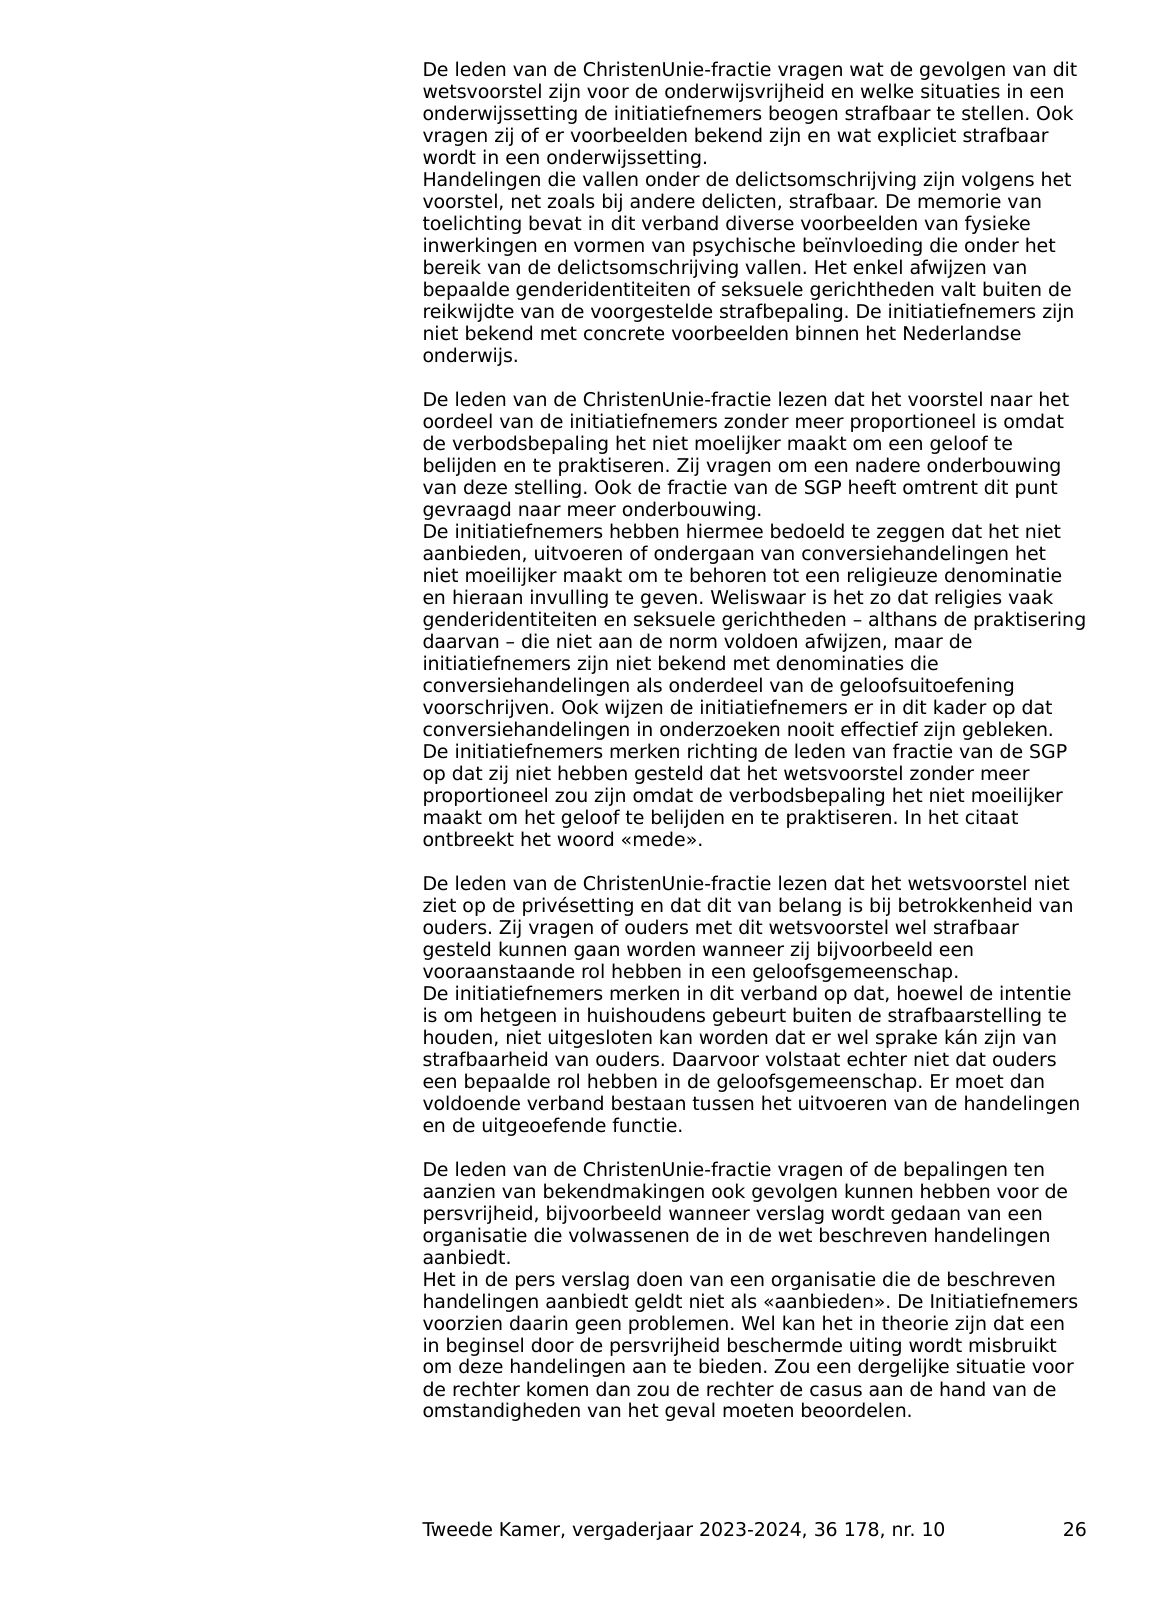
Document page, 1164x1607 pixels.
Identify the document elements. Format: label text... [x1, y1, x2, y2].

text De leden van de ChristenUnie-fractie vragen of de bepalingen ten aanzien van bekendmakingen ook gevolgen kunnen hebben voor de persvrijheid, bijvoorbeeld wanneer verslag wordt gedaan van een organisatie die volwassenen de in de wet beschreven handelingen aanbiedt. [422, 1159, 1087, 1268]
text De leden van de ChristenUnie-fractie vragen wat de gevolgen van dit wetsvoorstel zijn voor de onderwijsvrijheid en welke situaties in een onderwijssetting de initiatiefnemers beogen strafbaar te stellen. Ook vragen zij of er voorbeelden bekend zijn en wat expliciet strafbaar wordt in een onderwijssetting. [422, 59, 1087, 169]
text De initiatiefnemers hebben hiermee bedoeld te zeggen dat het niet aanbieden, uitvoeren of ondergaan van conversiehandelingen het niet moeilijker maakt om te behoren tot een religieuze denominatie en hieraan invulling te geven. Weliswaar is het zo dat religies vaak genderidentiteiten en seksuele gerichtheden – althans de praktisering daarvan – die niet aan de norm voldoen afwijzen, maar de initiatiefnemers zijn niet bekend met denominaties die conversiehandelingen als onderdeel van de geloofsuitoefening voorschrijven. Ook wijzen de initiatiefnemers er in dit kader op dat conversiehandelingen in onderzoeken nooit effectief zijn gebleken. [422, 521, 1087, 741]
text De leden van de ChristenUnie-fractie lezen dat het wetsvoorstel niet ziet op de privésetting en dat dit van belang is bij betrokkenheid van ouders. Zij vragen of ouders met dit wetsvoorstel wel strafbaar gesteld kunnen gaan worden wanneer zij bijvoorbeeld een vooraanstaande rol hebben in een geloofsgemeenschap. [422, 873, 1087, 983]
text De initiatiefnemers merken in dit verband op dat, hoewel de intentie is om hetgeen in huishoudens gebeurt buiten de strafbaarstelling te houden, niet uitgesloten kan worden dat er wel sprake kán zijn van strafbaarheid van ouders. Daarvoor volstaat echter niet dat ouders een bepaalde rol hebben in de geloofsgemeenschap. Er moet dan voldoende verband bestaan tussen het uitvoeren van de handelingen en de uitgeoefende functie. [422, 983, 1087, 1136]
text De leden van de ChristenUnie-fractie lezen dat het voorstel naar het oordeel van de initiatiefnemers zonder meer proportioneel is omdat de verbodsbepaling het niet moelijker maakt om een geloof te belijden en te praktiseren. Zij vragen om een nadere onderbouwing van deze stelling. Ook de fractie van de SGP heeft omtrent dit punt gevraagd naar meer onderbouwing. [422, 389, 1087, 521]
text Handelingen die vallen onder de delictsomschrijving zijn volgens het voorstel, net zoals bij andere delicten, strafbaar. De memorie van toelichting bevat in dit verband diverse voorbeelden van fysieke inwerkingen en vormen van psychische beïnvloeding die onder het bereik van de delictsomschrijving vallen. Het enkel afwijzen van bepaalde genderidentiteiten of seksuele gerichtheden valt buiten de reikwijdte van de voorgestelde strafbepaling. De initiatiefnemers zijn niet bekend met concrete voorbeelden binnen het Nederlandse onderwijs. [422, 169, 1087, 367]
text De initiatiefnemers merken richting de leden van fractie van de SGP op dat zij niet hebben gesteld dat het wetsvoorstel zonder meer proportioneel zou zijn omdat de verbodsbepaling het niet moeilijker maakt om het geloof te belijden en te praktiseren. In het citaat ontbreekt het woord «mede». [422, 741, 1087, 851]
text Het in de pers verslag doen van een organisatie die de beschreven handelingen aanbiedt geldt niet als «aanbieden». De Initiatiefnemers voorzien daarin geen problemen. Wel kan het in theorie zijn dat een in beginsel door de persvrijheid beschermde uiting wordt misbruikt om deze handelingen aan te bieden. Zou een dergelijke situatie voor de rechter komen dan zou de rechter de casus aan de hand van de omstandigheden van het geval moeten beoordelen. [422, 1268, 1087, 1422]
